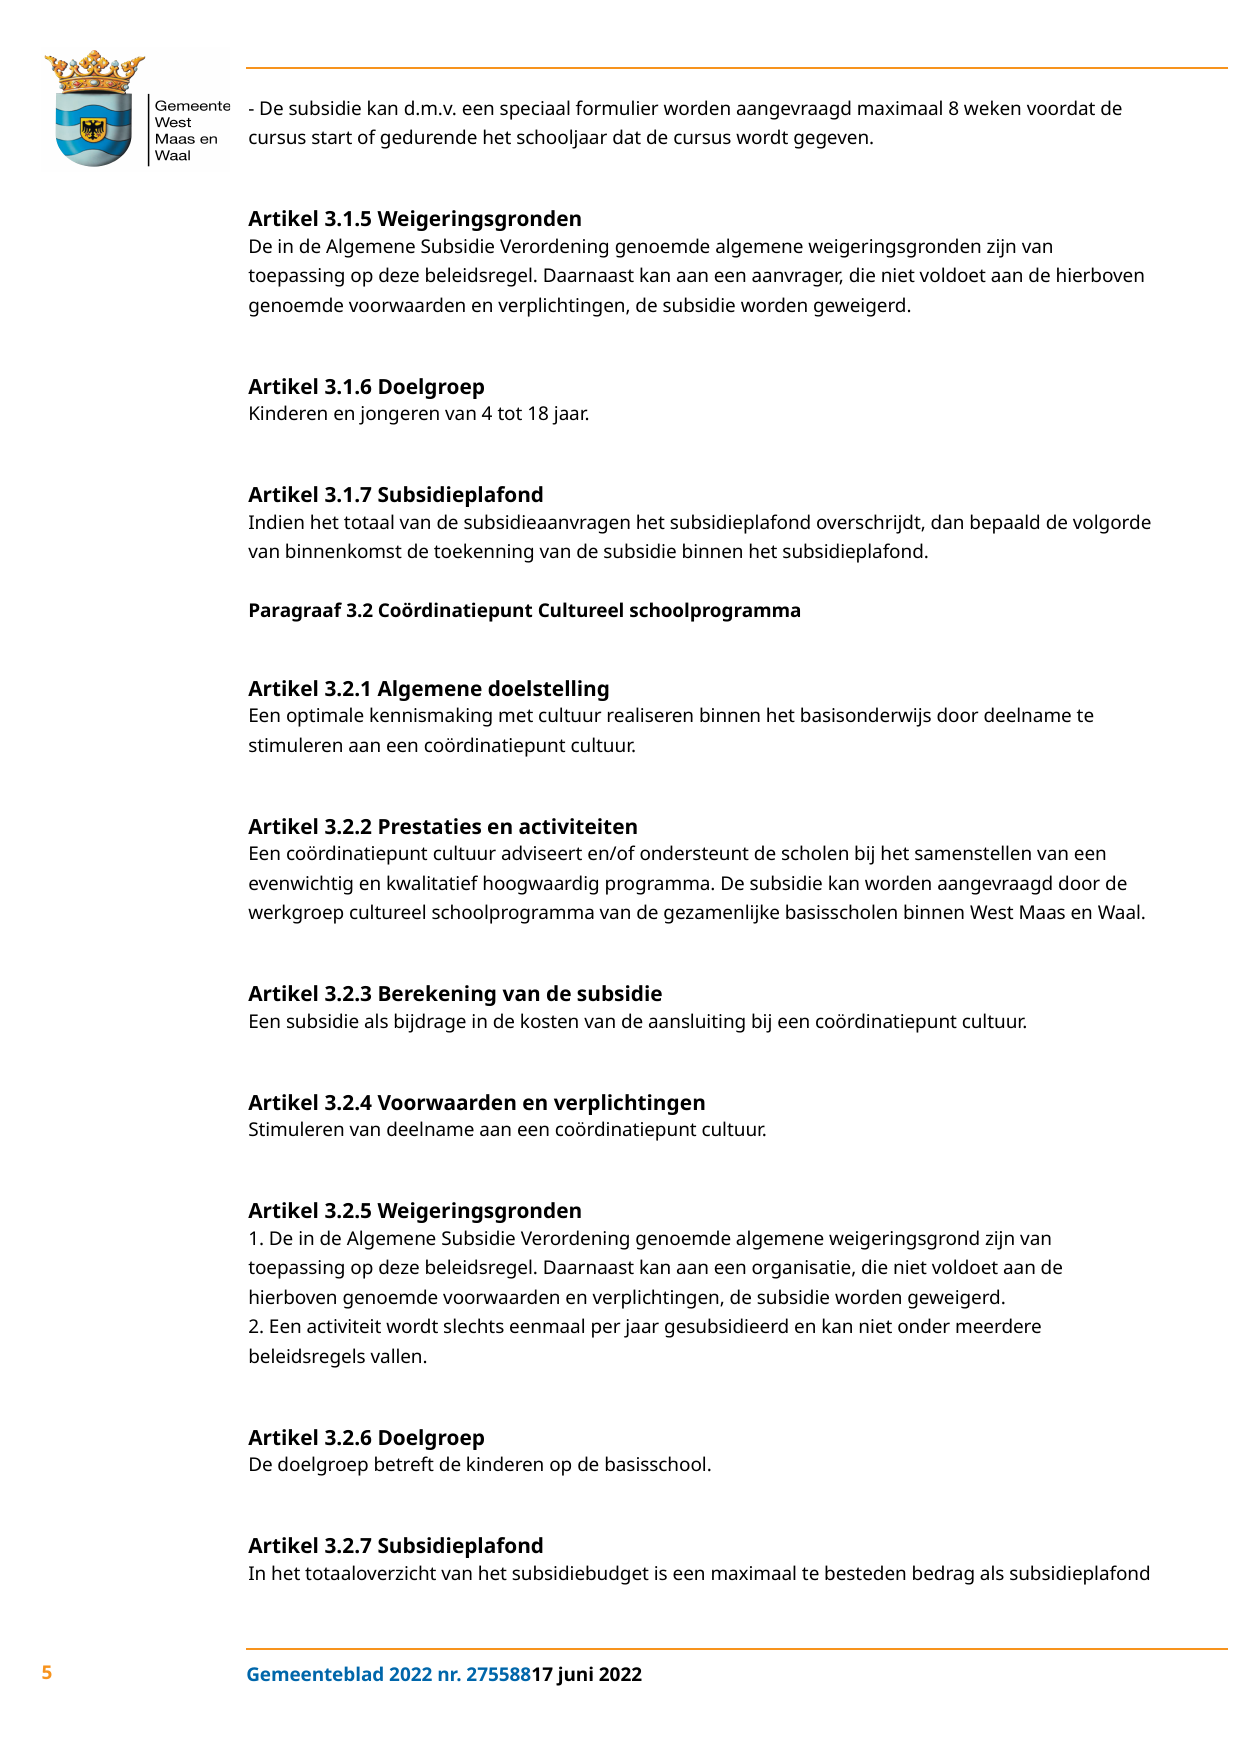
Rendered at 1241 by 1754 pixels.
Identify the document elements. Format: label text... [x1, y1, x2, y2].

text Artikel 3.2.3 Berekening van de subsidie [248, 979, 1152, 1008]
text Paragraaf 3.2 Coördinatiepunt Cultureel schoolprogramma [248, 598, 1152, 623]
text Artikel 3.2.6 Doelgroep [248, 1423, 1152, 1451]
text - De subsidie kan d.m.v. een speciaal formulier worden aangevraagd maximaal 8 weken voordat de cursus start of gedurende het schooljaar dat de cursus wordt gegeven. [248, 95, 1152, 150]
text De in de Algemene Subsidie Verordening genoemde algemene weigeringsgronden zijn van toepassing op deze beleidsregel. Daarnaast kan aan een aanvrager, die niet voldoet aan de hierboven genoemde voorwaarden en verplichtingen, de subsidie worden geweigerd. [248, 233, 1152, 318]
text Artikel 3.2.7 Subsidieplafond [248, 1531, 1152, 1560]
text Artikel 3.2.5 Weigeringsgronden [248, 1196, 1152, 1225]
text De doelgroep betreft de kinderen op de basisschool. [248, 1451, 1152, 1477]
text 2. Een activiteit wordt slechts eenmaal per jaar gesubsidieerd en kan niet onder meerdere beleidsregels vallen. [248, 1313, 1152, 1369]
text Een optimale kennismaking met cultuur realiseren binnen het basisonderwijs door deelname te stimuleren aan een coördinatiepunt cultuur. [248, 702, 1152, 757]
picture [41, 47, 231, 172]
text Indien het totaal van de subsidieaanvragen het subsidieplafond overschrijdt, dan bepaald de volgorde van binnenkomst de toekenning van de subsidie binnen het subsidieplafond. [248, 509, 1152, 564]
text Artikel 3.1.5 Weigeringsgronden [248, 204, 1152, 233]
text Artikel 3.2.1 Algemene doelstelling [248, 674, 1152, 702]
text Kinderen en jongeren van 4 tot 18 jaar. [248, 400, 1152, 426]
text Stimuleren van deelname aan een coördinatiepunt cultuur. [248, 1116, 1152, 1142]
text Artikel 3.2.4 Voorwaarden en verplichtingen [248, 1088, 1152, 1116]
text Artikel 3.1.6 Doelgroep [248, 372, 1152, 400]
text In het totaaloverzicht van het subsidiebudget is een maximaal te besteden bedrag als subsidieplafond [248, 1560, 1152, 1586]
text Artikel 3.1.7 Subsidieplafond [248, 480, 1152, 509]
text 1. De in de Algemene Subsidie Verordening genoemde algemene weigeringsgrond zijn van toepassing op deze beleidsregel. Daarnaast kan aan een organisatie, die niet voldoet aan de hierboven genoemde voorwaarden en verplichtingen, de subsidie worden geweigerd. [248, 1225, 1152, 1309]
text Een subsidie als bijdrage in de kosten van de aansluiting bij een coördinatiepunt cultuur. [248, 1008, 1152, 1033]
text Een coördinatiepunt cultuur adviseert en/of ondersteunt de scholen bij het samenstellen van een evenwichtig en kwalitatief hoogwaardig programma. De subsidie kan worden aangevraagd door de werkgroep cultureel schoolprogramma van de gezamenlijke basisscholen binnen West Maas en Waal. [248, 840, 1152, 925]
text Artikel 3.2.2 Prestaties en activiteiten [248, 812, 1152, 840]
